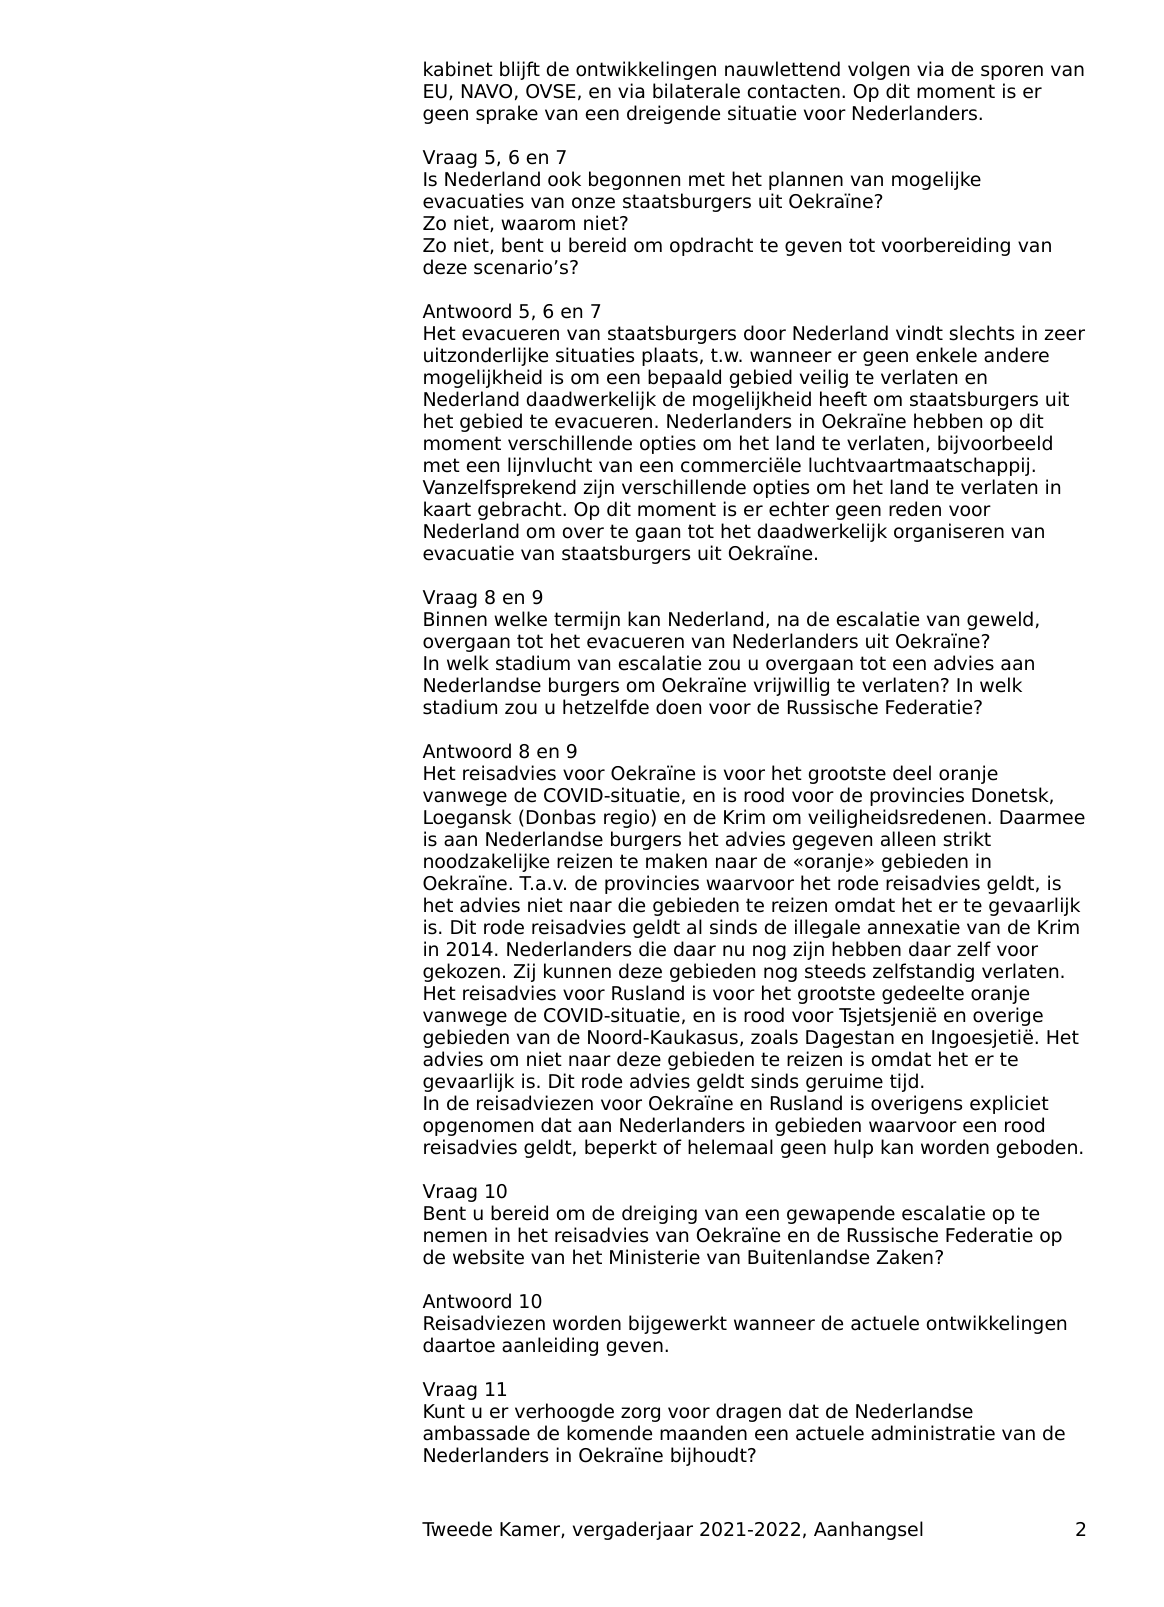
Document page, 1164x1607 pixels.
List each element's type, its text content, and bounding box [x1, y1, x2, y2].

text Reisadviezen worden bijgewerkt wanneer de actuele ontwikkelingen daartoe aanleiding geven. [422, 1313, 1087, 1357]
text Vraag 8 en 9 [422, 587, 1087, 609]
text In de reisadviezen voor Oekraïne en Rusland is overigens expliciet opgenomen dat aan Nederlanders in gebieden waarvoor een rood reisadvies geldt, beperkt of helemaal geen hulp kan worden geboden. [422, 1093, 1087, 1159]
text Antwoord 5, 6 en 7 [422, 301, 1087, 323]
text Het reisadvies voor Rusland is voor het grootste gedeelte oranje vanwege de COVID-situatie, en is rood voor Tsjetsjenië en overige gebieden van de Noord-Kaukasus, zoals Dagestan en Ingoesjetië. Het advies om niet naar deze gebieden te reizen is omdat het er te gevaarlijk is. Dit rode advies geldt sinds geruime tijd. [422, 983, 1087, 1093]
text Het reisadvies voor Oekraïne is voor het grootste deel oranje vanwege de COVID-situatie, en is rood voor de provincies Donetsk, Loegansk (Donbas regio) en de Krim om veiligheidsredenen. Daarmee is aan Nederlandse burgers het advies gegeven alleen strikt noodzakelijke reizen te maken naar de «oranje» gebieden in Oekraïne. T.a.v. de provincies waarvoor het rode reisadvies geldt, is het advies niet naar die gebieden te reizen omdat het er te gevaarlijk is. Dit rode reisadvies geldt al sinds de illegale annexatie van de Krim in 2014. Nederlanders die daar nu nog zijn hebben daar zelf voor gekozen. Zij kunnen deze gebieden nog steeds zelfstandig verlaten. [422, 763, 1087, 983]
text Vraag 10 [422, 1181, 1087, 1203]
text kabinet blijft de ontwikkelingen nauwlettend volgen via de sporen van EU, NAVO, OVSE, en via bilaterale contacten. Op dit moment is er geen sprake van een dreigende situatie voor Nederlanders. [422, 59, 1087, 125]
text Het evacueren van staatsburgers door Nederland vindt slechts in zeer uitzonderlijke situaties plaats, t.w. wanneer er geen enkele andere mogelijkheid is om een bepaald gebied veilig te verlaten en Nederland daadwerkelijk de mogelijkheid heeft om staatsburgers uit het gebied te evacueren. Nederlanders in Oekraïne hebben op dit moment verschillende opties om het land te verlaten, bijvoorbeeld met een lijnvlucht van een commerciële luchtvaartmaatschappij. Vanzelfsprekend zijn verschillende opties om het land te verlaten in kaart gebracht. Op dit moment is er echter geen reden voor Nederland om over te gaan tot het daadwerkelijk organiseren van evacuatie van staatsburgers uit Oekraïne. [422, 323, 1087, 565]
text Vraag 11 [422, 1379, 1087, 1401]
text Bent u bereid om de dreiging van een gewapende escalatie op te nemen in het reisadvies van Oekraïne en de Russische Federatie op de website van het Ministerie van Buitenlandse Zaken? [422, 1203, 1087, 1269]
text Zo niet, waarom niet? [422, 213, 1087, 235]
text Vraag 5, 6 en 7 [422, 147, 1087, 169]
text In welk stadium van escalatie zou u overgaan tot een advies aan Nederlandse burgers om Oekraïne vrijwillig te verlaten? In welk stadium zou u hetzelfde doen voor de Russische Federatie? [422, 653, 1087, 719]
text Zo niet, bent u bereid om opdracht te geven tot voorbereiding van deze scenario’s? [422, 235, 1087, 279]
text Kunt u er verhoogde zorg voor dragen dat de Nederlandse ambassade de komende maanden een actuele administratie van de Nederlanders in Oekraïne bijhoudt? [422, 1401, 1087, 1467]
text Binnen welke termijn kan Nederland, na de escalatie van geweld, overgaan tot het evacueren van Nederlanders uit Oekraïne? [422, 609, 1087, 653]
text Antwoord 10 [422, 1291, 1087, 1313]
text Antwoord 8 en 9 [422, 741, 1087, 763]
text Is Nederland ook begonnen met het plannen van mogelijke evacuaties van onze staatsburgers uit Oekraïne? [422, 169, 1087, 213]
